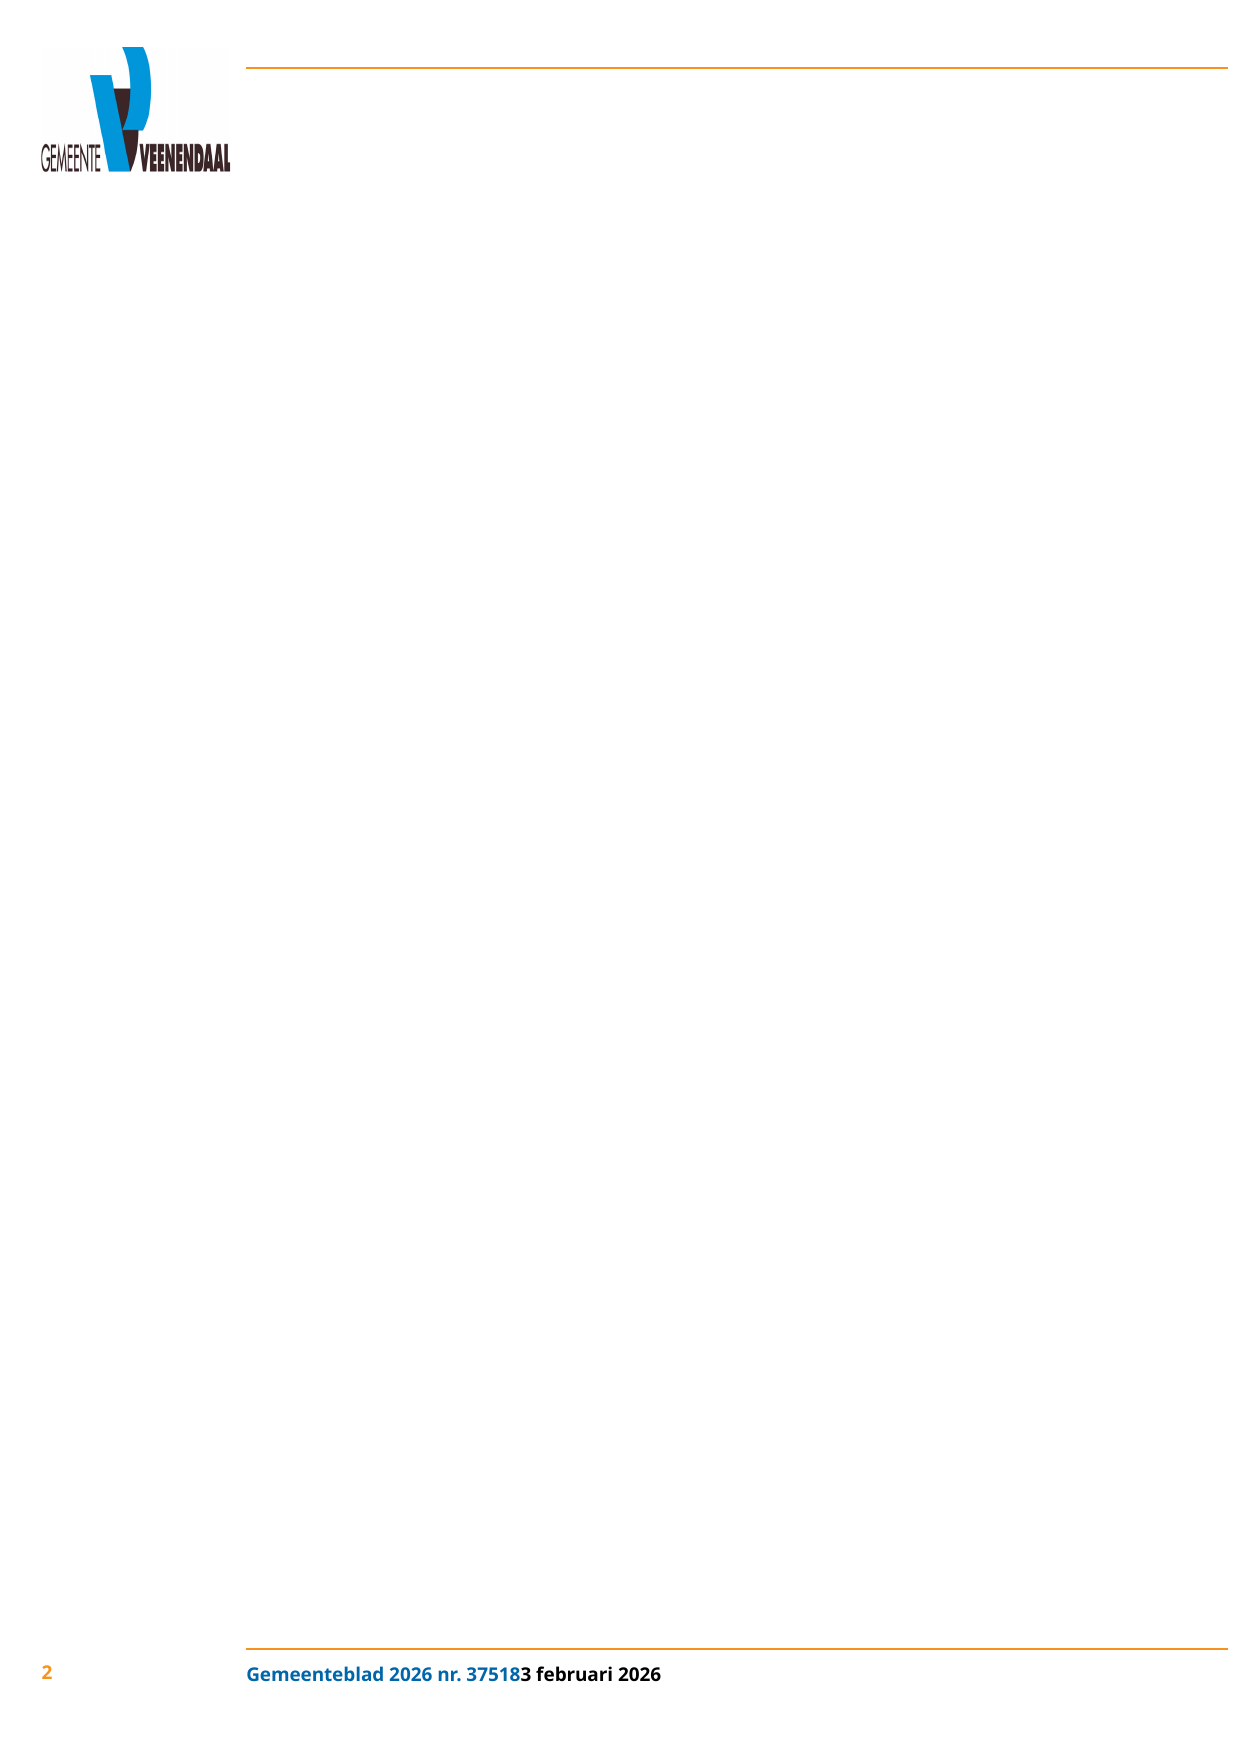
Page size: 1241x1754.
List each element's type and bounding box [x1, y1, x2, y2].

picture [41, 47, 130, 172]
picture [123, 47, 231, 172]
